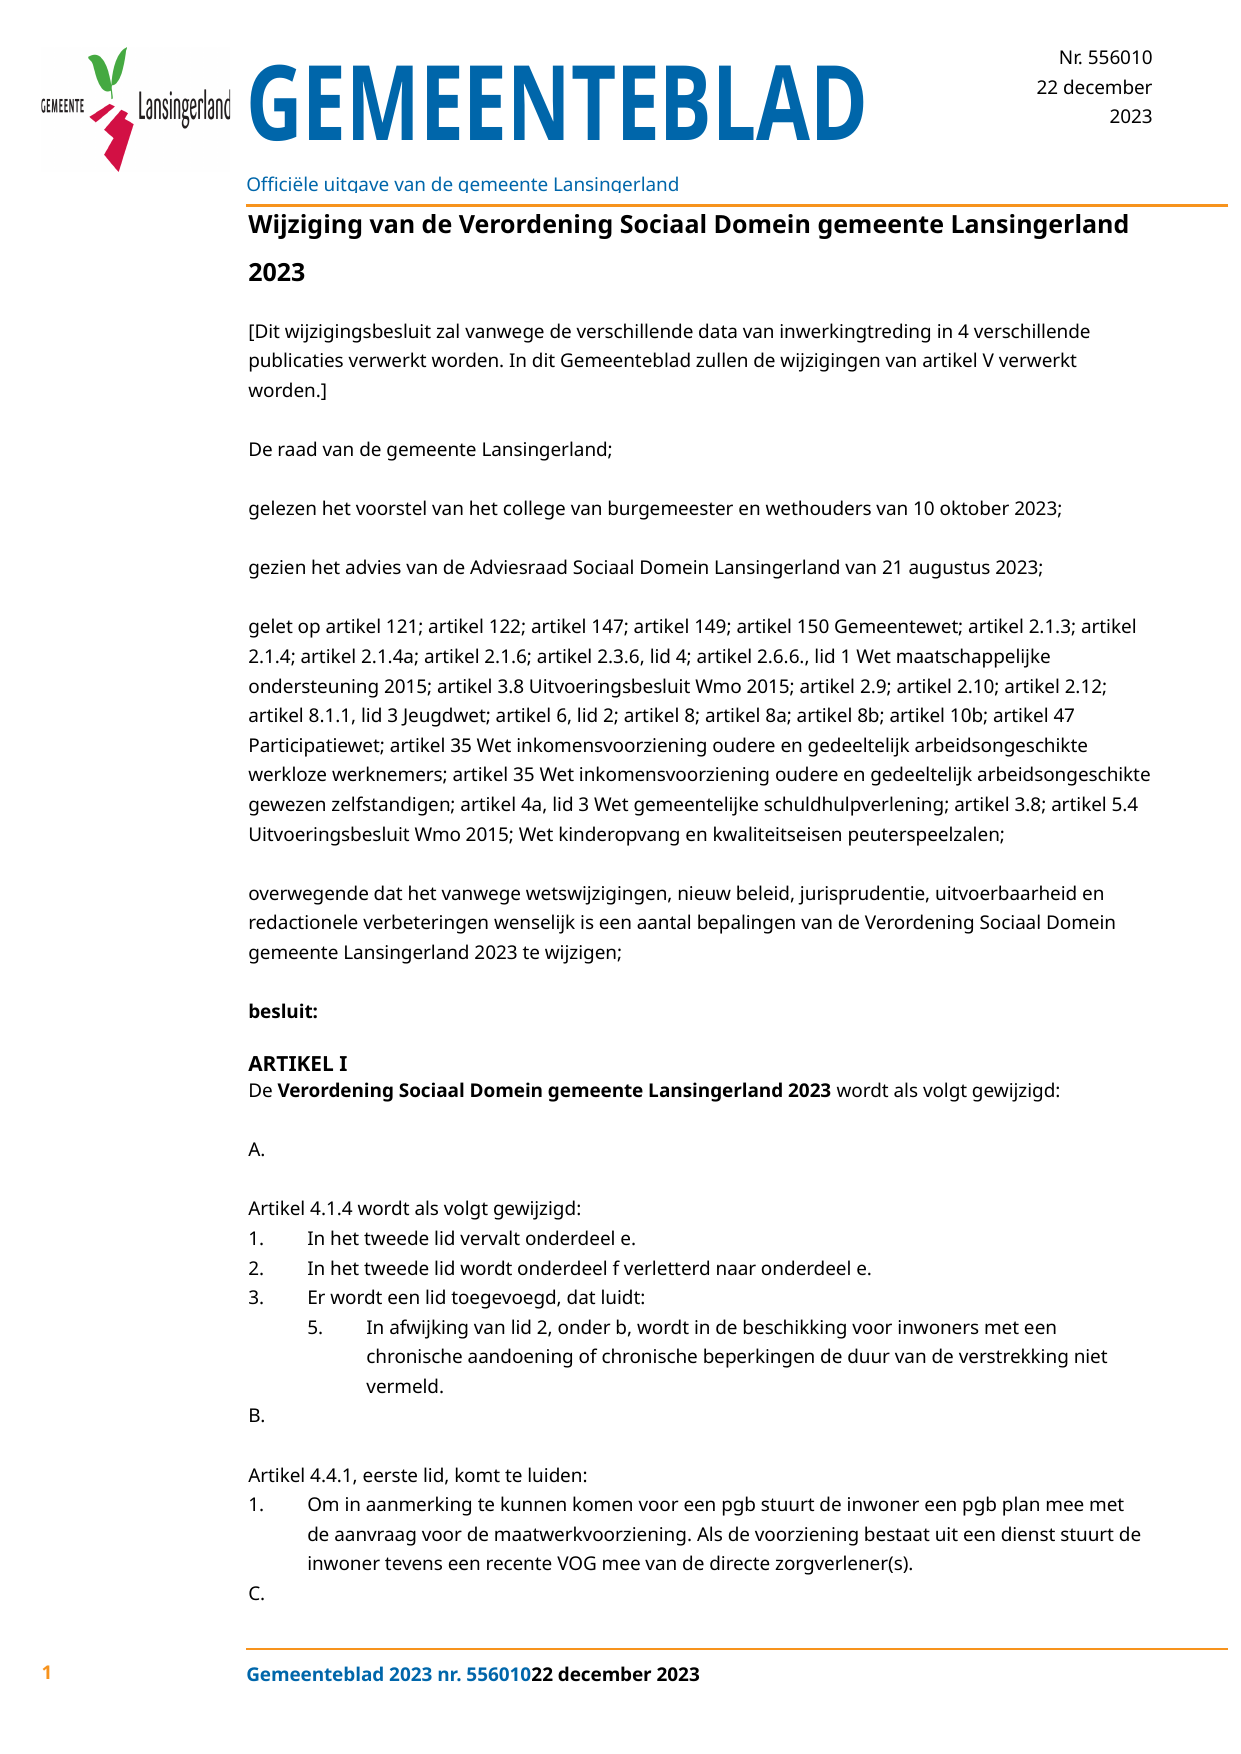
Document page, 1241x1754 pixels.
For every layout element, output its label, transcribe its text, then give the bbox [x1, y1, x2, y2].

text Artikel 4.1.4 wordt als volgt gewijzigd: [248, 1196, 1152, 1221]
text De raad van de gemeente Lansingerland; [248, 436, 1152, 462]
text B. [248, 1403, 1152, 1428]
text A. [248, 1136, 1152, 1162]
text gelet op artikel 121; artikel 122; artikel 147; artikel 149; artikel 150 Gemeentewet; artikel 2.1.3; artikel 2.1.4; artikel 2.1.4a; artikel 2.1.6; artikel 2.3.6, lid 4; artikel 2.6.6., lid 1 Wet maatschappelijke ondersteuning 2015; artikel 3.8 Uitvoeringsbesluit Wmo 2015; artikel 2.9; artikel 2.10; artikel 2.12; artikel 8.1.1, lid 3 Jeugdwet; artikel 6, lid 2; artikel 8; artikel 8a; artikel 8b; artikel 10b; artikel 47 Participatiewet; artikel 35 Wet inkomensvoorziening oudere en gedeeltelijk arbeidsongeschikte werkloze werknemers; artikel 35 Wet inkomensvoorziening oudere en gedeeltelijk arbeidsongeschikte gewezen zelfstandigen; artikel 4a, lid 3 Wet gemeentelijke schuldhulpverlening; artikel 3.8; artikel 5.4 Uitvoeringsbesluit Wmo 2015; Wet kinderopvang en kwaliteitseisen peuterspeelzalen; [248, 614, 1152, 847]
text besluit: [248, 998, 1152, 1024]
list In het tweede lid wordt onderdeel f verletterd naar onderdeel e. [248, 1255, 1152, 1280]
text [Dit wijzigingsbesluit zal vanwege de verschillende data van inwerkingtreding in 4 verschillende publicaties verwerkt worden. In dit Gemeenteblad zullen de wijzigingen van artikel V verwerkt worden.] [248, 318, 1152, 403]
text overwegende dat het vanwege wetswijzigingen, nieuw beleid, jurisprudentie, uitvoerbaarheid en redactionele verbeteringen wenselijk is een aantal bepalingen van de Verordening Sociaal Domein gemeente Lansingerland 2023 te wijzigen; [248, 880, 1152, 965]
picture [41, 47, 231, 172]
text gelezen het voorstel van het college van burgemeester en wethouders van 10 oktober 2023; [248, 495, 1152, 521]
text Artikel 4.4.1, eerste lid, komt te luiden: [248, 1462, 1152, 1487]
text ARTIKEL I [248, 1049, 1152, 1077]
text C. [248, 1580, 1152, 1606]
list Om in aanmerking te kunnen komen voor een pgb stuurt de inwoner een pgb plan mee met de aanvraag voor de maatwerkvoorziening. Als de voorziening bestaat uit een dienst stuurt de inwoner tevens een recente VOG mee van de directe zorgverlener(s). [248, 1491, 1152, 1576]
text gezien het advies van de Adviesraad Sociaal Domein Lansingerland van 21 augustus 2023; [248, 554, 1152, 580]
list Er wordt een lid toegevoegd, dat luidt: [248, 1284, 1152, 1310]
text De Verordening Sociaal Domein gemeente Lansingerland 2023 wordt als volgt gewijzigd: [248, 1077, 1152, 1103]
list In afwijking van lid 2, onder b, wordt in de beschikking voor inwoners met een chronische aandoening of chronische beperkingen de duur van de verstrekking niet vermeld. [307, 1314, 1152, 1399]
text Wijziging van de Verordening Sociaal Domein gemeente Lansingerland 2023 [248, 207, 1152, 288]
list In het tweede lid vervalt onderdeel e. [248, 1225, 1152, 1251]
